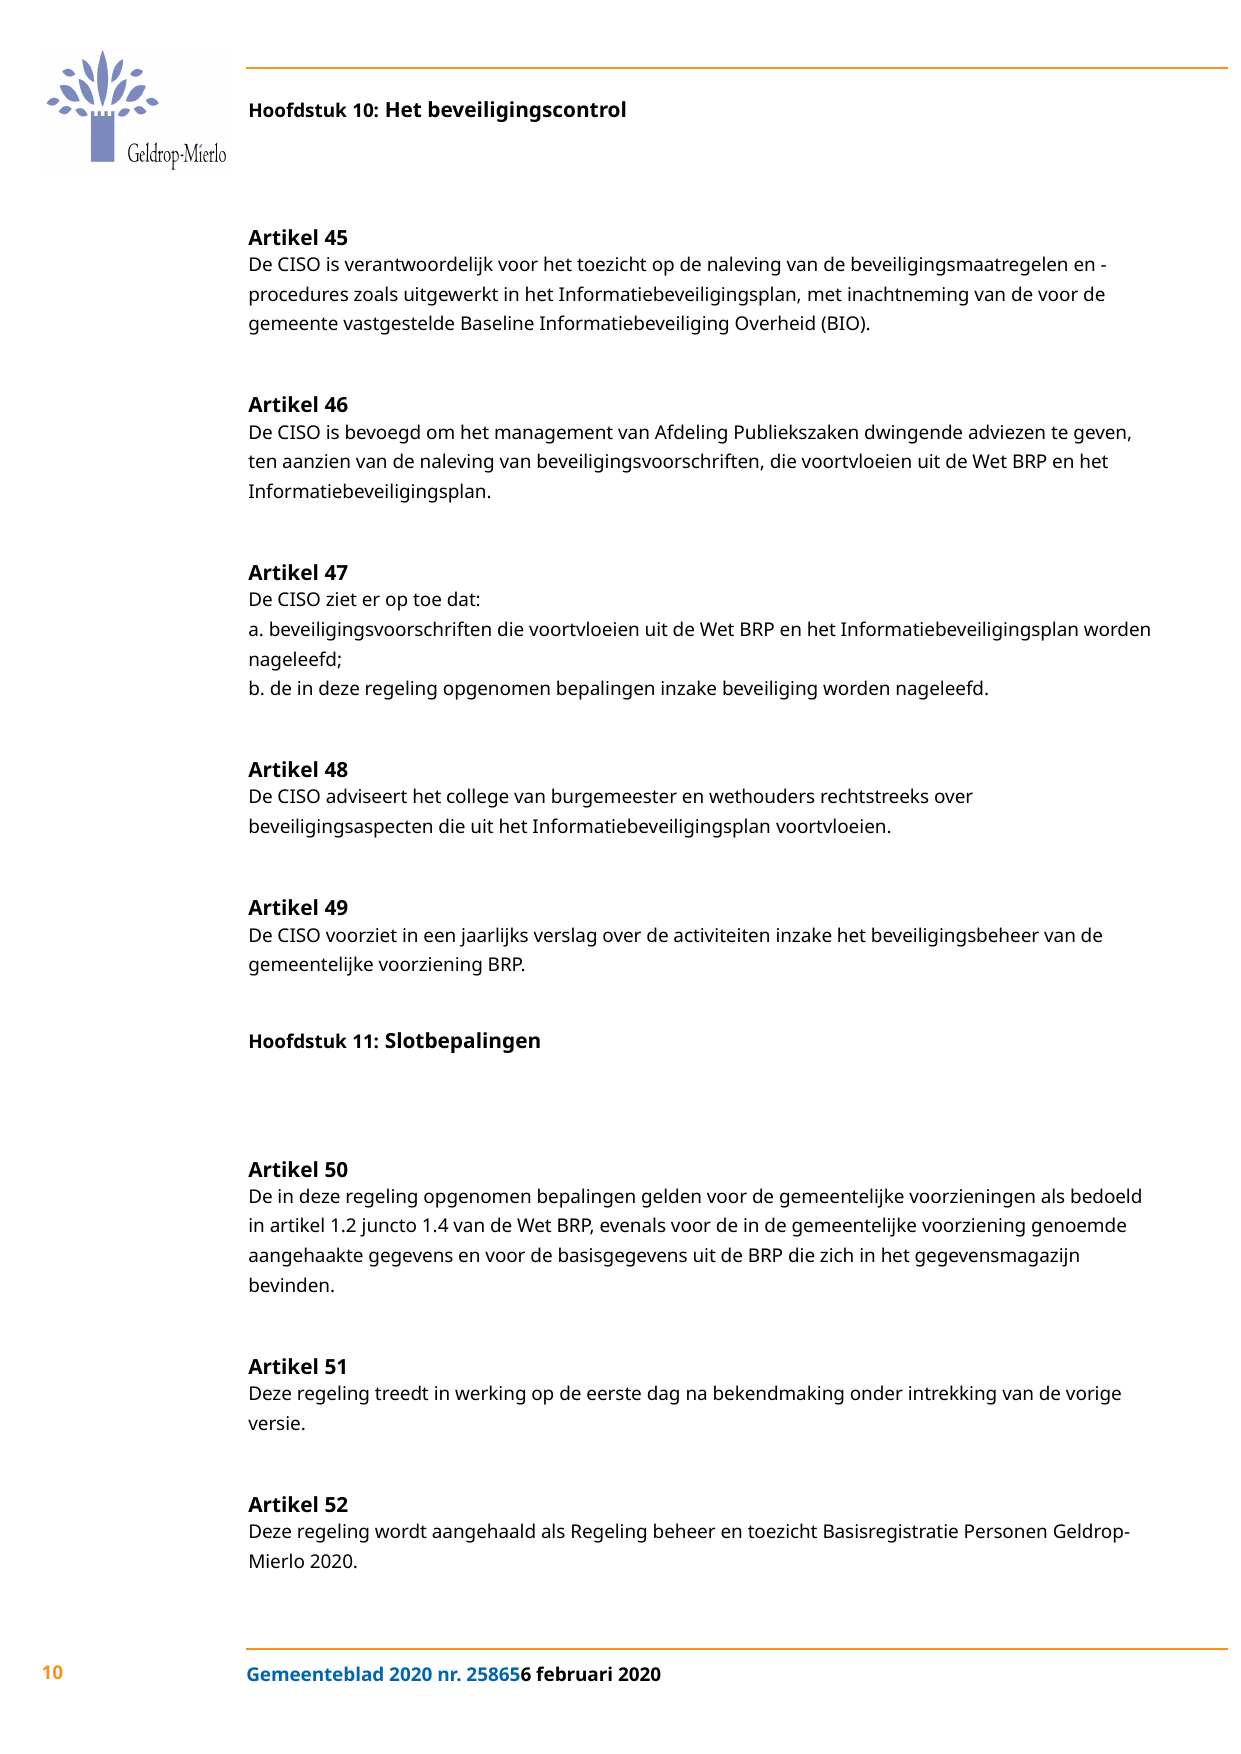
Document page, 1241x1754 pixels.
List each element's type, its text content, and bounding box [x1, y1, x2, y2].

text De CISO is bevoegd om het management van Afdeling Publiekszaken dwingende adviezen te geven, ten aanzien van de naleving van beveiligingsvoorschriften, die voortvloeien uit de Wet BRP en het Informatiebeveiligingsplan. [248, 419, 1152, 504]
text Hoofdstuk 11: Slotbepalingen [248, 1027, 1152, 1055]
text Artikel 52 [248, 1490, 1152, 1518]
text Artikel 48 [248, 755, 1152, 784]
text a. beveiligingsvoorschriften die voortvloeien uit de Wet BRP en het Informatiebeveiligingsplan worden nageleefd; [248, 616, 1152, 671]
text b. de in deze regeling opgenomen bepalingen inzake beveiliging worden nageleefd. [248, 675, 1152, 701]
text Artikel 51 [248, 1352, 1152, 1380]
text Artikel 46 [248, 391, 1152, 419]
text Hoofdstuk 10: Het beveiligingscontrol [248, 95, 1152, 123]
text De CISO is verantwoordelijk voor het toezicht op de naleving van de beveiligingsmaatregelen en -procedures zoals uitgewerkt in het Informatiebeveiligingsplan, met inachtneming van de voor de gemeente vastgestelde Baseline Informatiebeveiliging Overheid (BIO). [248, 251, 1152, 336]
text Artikel 47 [248, 558, 1152, 587]
text Deze regeling wordt aangehaald als Regeling beheer en toezicht Basisregistratie Personen Geldrop-Mierlo 2020. [248, 1518, 1152, 1574]
text De in deze regeling opgenomen bepalingen gelden voor de gemeentelijke voorzieningen als bedoeld in artikel 1.2 juncto 1.4 van de Wet BRP, evenals voor de in de gemeentelijke voorziening genoemde aangehaakte gegevens en voor de basisgegevens uit de BRP die zich in het gegevensmagazijn bevinden. [248, 1183, 1152, 1298]
text Deze regeling treedt in werking op de eerste dag na bekendmaking onder intrekking van de vorige versie. [248, 1380, 1152, 1436]
picture [41, 47, 231, 172]
text De CISO ziet er op toe dat: [248, 587, 1152, 612]
text Artikel 50 [248, 1155, 1152, 1183]
text Artikel 49 [248, 893, 1152, 922]
text De CISO adviseert het college van burgemeester en wethouders rechtstreeks over beveiligingsaspecten die uit het Informatiebeveiligingsplan voortvloeien. [248, 784, 1152, 839]
text Artikel 45 [248, 223, 1152, 251]
text De CISO voorziet in een jaarlijks verslag over de activiteiten inzake het beveiligingsbeheer van de gemeentelijke voorziening BRP. [248, 922, 1152, 977]
